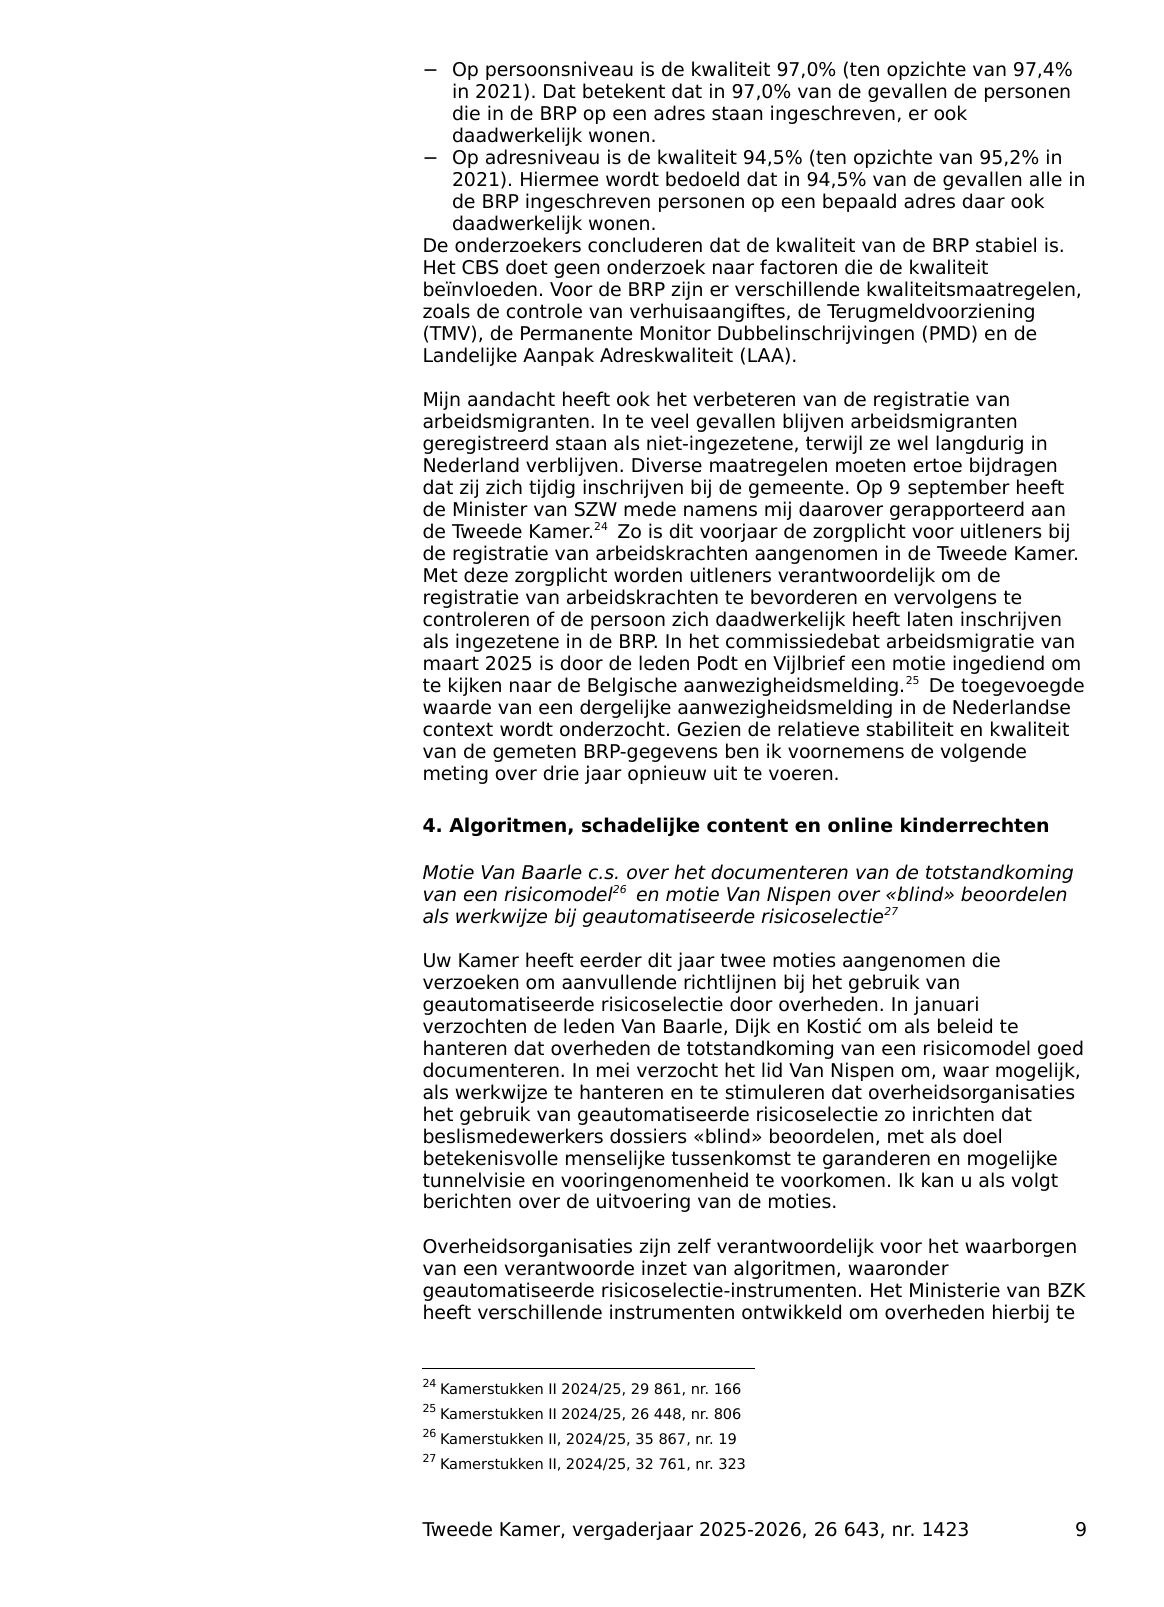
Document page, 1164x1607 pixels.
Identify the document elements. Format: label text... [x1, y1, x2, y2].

text − Op persoonsniveau is de kwaliteit 97,0% (ten opzichte van 97,4% in 2021). Dat betekent dat in 97,0% van de gevallen de personen die in de BRP op een adres staan ingeschreven, er ook daadwerkelijk wonen. [422, 59, 1087, 147]
text Kamerstukken II 2024/25, 29 861, nr. 166 [422, 1377, 1087, 1399]
subtitle 4. Algoritmen, schadelijke content en online kinderrechten [422, 814, 1087, 837]
text Overheidsorganisaties zijn zelf verantwoordelijk voor het waarborgen van een verantwoorde inzet van algoritmen, waaronder geautomatiseerde risicoselectie-instrumenten. Het Ministerie van BZK heeft verschillende instrumenten ontwikkeld om overheden hierbij te [422, 1236, 1087, 1323]
text − Op adresniveau is de kwaliteit 94,5% (ten opzichte van 95,2% in 2021). Hiermee wordt bedoeld dat in 94,5% van de gevallen alle in de BRP ingeschreven personen op een bepaald adres daar ook daadwerkelijk wonen. [422, 147, 1087, 235]
text Kamerstukken II 2024/25, 26 448, nr. 806 [422, 1402, 1087, 1424]
text Kamerstukken II, 2024/25, 35 867, nr. 19 [422, 1427, 1087, 1449]
text De onderzoekers concluderen dat de kwaliteit van de BRP stabiel is. Het CBS doet geen onderzoek naar factoren die de kwaliteit beïnvloeden. Voor de BRP zijn er verschillende kwaliteitsmaatregelen, zoals de controle van verhuisaangiftes, de Terugmeldvoorziening (TMV), de Permanente Monitor Dubbelinschrijvingen (PMD) en de Landelijke Aanpak Adreskwaliteit (LAA). [422, 235, 1087, 367]
text Mijn aandacht heeft ook het verbeteren van de registratie van arbeidsmigranten. In te veel gevallen blijven arbeidsmigranten geregistreerd staan als niet-ingezetene, terwijl ze wel langdurig in Nederland verblijven. Diverse maatregelen moeten ertoe bijdragen dat zij zich tijdig inschrijven bij de gemeente. Op 9 september heeft de Minister van SZW mede namens mij daarover gerapporteerd aan de Tweede Kamer. Zo is dit voorjaar de zorgplicht voor uitleners bij de registratie van arbeidskrachten aangenomen in de Tweede Kamer. Met deze zorgplicht worden uitleners verantwoordelijk om de registratie van arbeidskrachten te bevorderen en vervolgens te controleren of de persoon zich daadwerkelijk heeft laten inschrijven als ingezetene in de BRP. In het commissiedebat arbeidsmigratie van maart 2025 is door de leden Podt en Vijlbrief een motie ingediend om te kijken naar de Belgische aanwezigheidsmelding. De toegevoegde waarde van een dergelijke aanwezigheidsmelding in de Nederlandse context wordt onderzocht. Gezien de relatieve stabiliteit en kwaliteit van de gemeten BRP-gegevens ben ik voornemens de volgende meting over drie jaar opnieuw uit te voeren. [422, 389, 1087, 784]
text Kamerstukken II, 2024/25, 32 761, nr. 323 [422, 1452, 1087, 1474]
subtitle Motie Van Baarle c.s. over het documenteren van de totstandkoming van een risicomodel en motie Van Nispen over «blind» beoordelen als werkwijze bij geautomatiseerde risicoselectie [422, 862, 1087, 927]
text Uw Kamer heeft eerder dit jaar twee moties aangenomen die verzoeken om aanvullende richtlijnen bij het gebruik van geautomatiseerde risicoselectie door overheden. In januari verzochten de leden Van Baarle, Dijk en Kostić om als beleid te hanteren dat overheden de totstandkoming van een risicomodel goed documenteren. In mei verzocht het lid Van Nispen om, waar mogelijk, als werkwijze te hanteren en te stimuleren dat overheidsorganisaties het gebruik van geautomatiseerde risicoselectie zo inrichten dat beslismedewerkers dossiers «blind» beoordelen, met als doel betekenisvolle menselijke tussenkomst te garanderen en mogelijke tunnelvisie en vooringenomenheid te voorkomen. Ik kan u als volgt berichten over de uitvoering van de moties. [422, 950, 1087, 1213]
